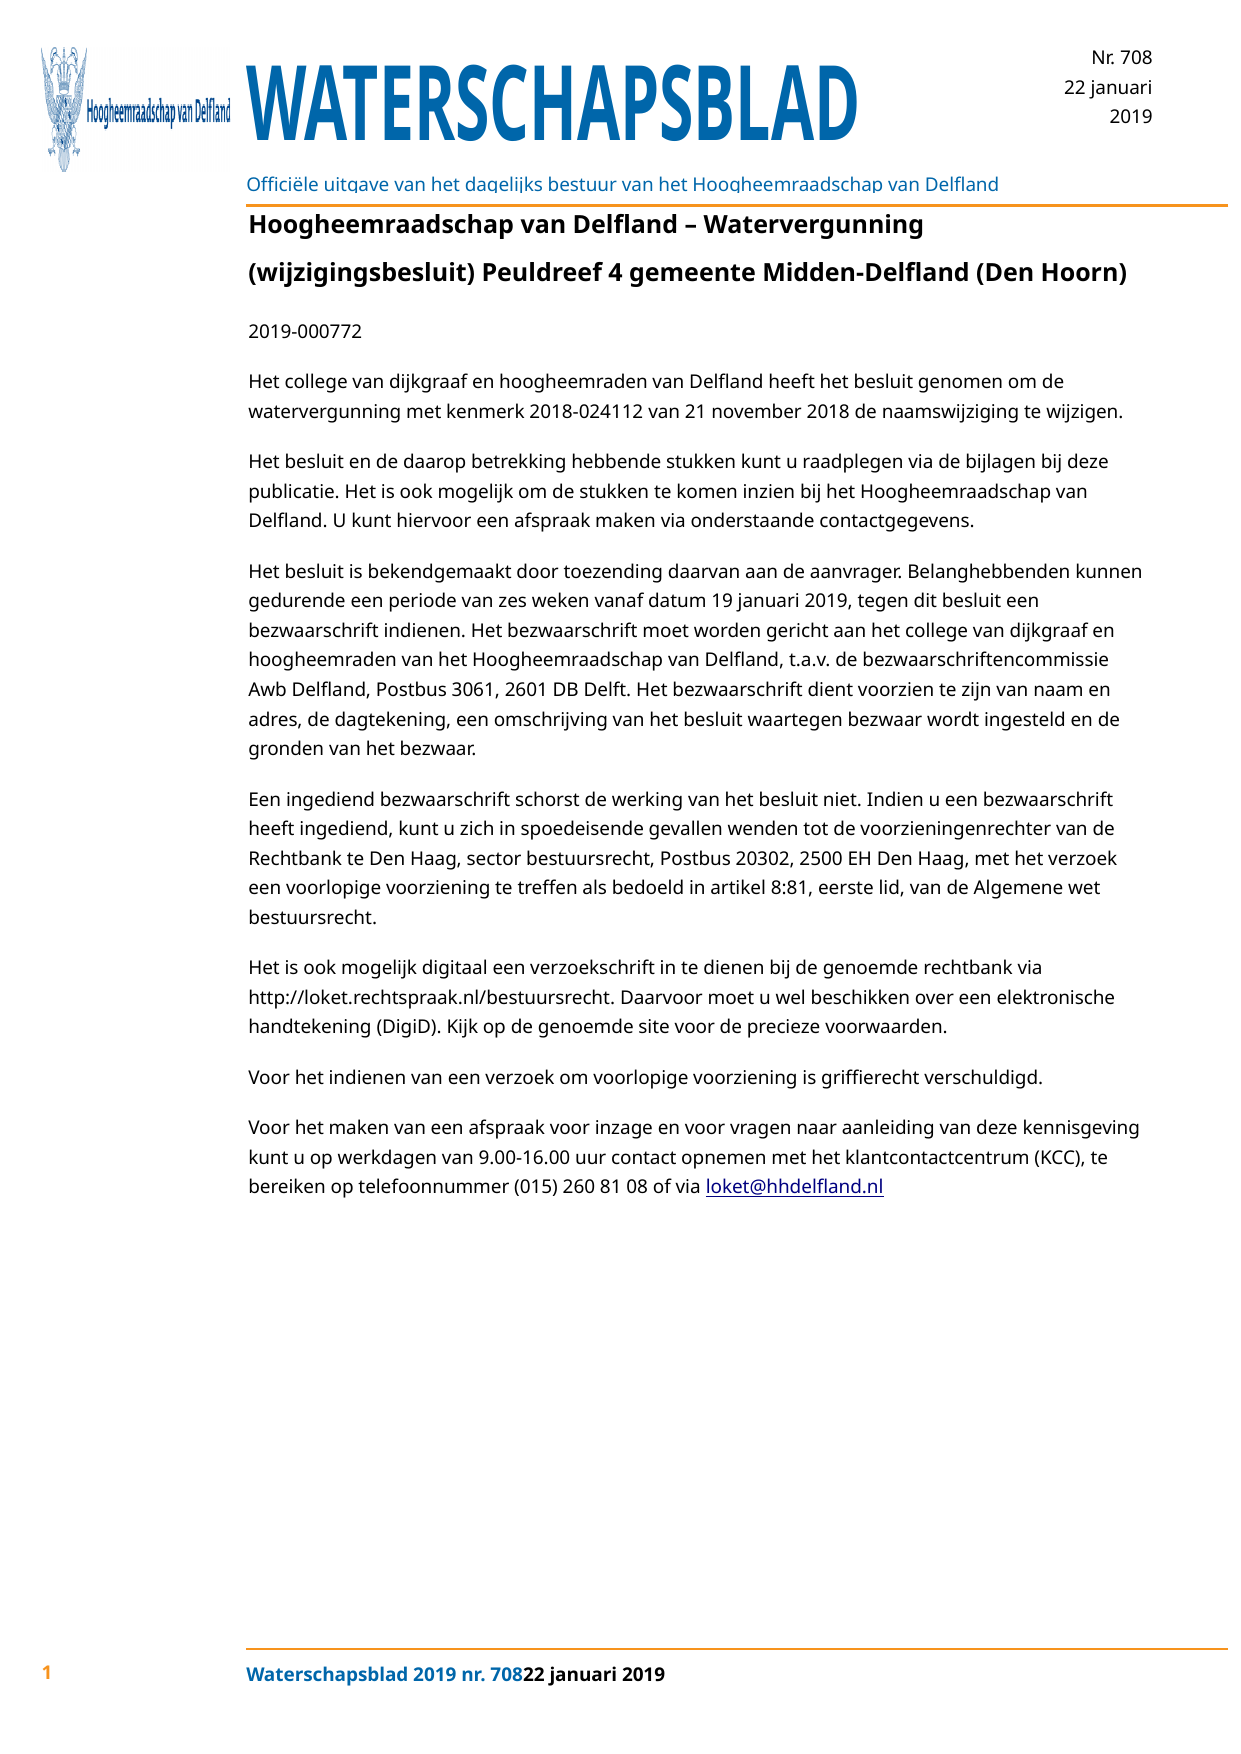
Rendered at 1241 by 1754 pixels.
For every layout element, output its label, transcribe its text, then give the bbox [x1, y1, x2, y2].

text Hoogheemraadschap van Delfland – Watervergunning (wijzigingsbesluit) Peuldreef 4 gemeente Midden-Delfland (Den Hoorn) [248, 207, 1152, 288]
text Voor het indienen van een verzoek om voorlopige voorziening is griffierecht verschuldigd. [248, 1064, 1152, 1090]
text Een ingediend bezwaarschrift schorst de werking van het besluit niet. Indien u een bezwaarschrift heeft ingediend, kunt u zich in spoedeisende gevallen wenden tot de voorzieningenrechter van de Rechtbank te Den Haag, sector bestuursrecht, Postbus 20302, 2500 EH Den Haag, met het verzoek een voorlopige voorziening te treffen als bedoeld in artikel 8:81, eerste lid, van de Algemene wet bestuursrecht. [248, 786, 1152, 930]
text Voor het maken van een afspraak voor inzage en voor vragen naar aanleiding van deze kennisgeving kunt u op werkdagen van 9.00-16.00 uur contact opnemen met het klantcontactcentrum (KCC), te bereiken op telefoonnummer (015) 260 81 08 of via loket@hhdelfland.nl [248, 1114, 1152, 1199]
picture [41, 47, 231, 172]
text Het besluit is bekendgemaakt door toezending daarvan aan de aanvrager. Belanghebbenden kunnen gedurende een periode van zes weken vanaf datum 19 januari 2019, tegen dit besluit een bezwaarschrift indienen. Het bezwaarschrift moet worden gericht aan het college van dijkgraaf en hoogheemraden van het Hoogheemraadschap van Delfland, t.a.v. de bezwaarschriftencommissie Awb Delfland, Postbus 3061, 2601 DB Delft. Het bezwaarschrift dient voorzien te zijn van naam en adres, de dagtekening, een omschrijving van het besluit waartegen bezwaar wordt ingesteld en de gronden van het bezwaar. [248, 558, 1152, 761]
text Het besluit en de daarop betrekking hebbende stukken kunt u raadplegen via de bijlagen bij deze publicatie. Het is ook mogelijk om de stukken te komen inzien bij het Hoogheemraadschap van Delfland. U kunt hiervoor een afspraak maken via onderstaande contactgegevens. [248, 448, 1152, 533]
text Het is ook mogelijk digitaal een verzoekschrift in te dienen bij de genoemde rechtbank via http://loket.rechtspraak.nl/bestuursrecht. Daarvoor moet u wel beschikken over een elektronische handtekening (DigiD). Kijk op de genoemde site voor de precieze voorwaarden. [248, 954, 1152, 1039]
text Het college van dijkgraaf en hoogheemraden van Delfland heeft het besluit genomen om de watervergunning met kenmerk 2018-024112 van 21 november 2018 de naamswijziging te wijzigen. [248, 368, 1152, 424]
text 2019-000772 [248, 318, 1152, 344]
